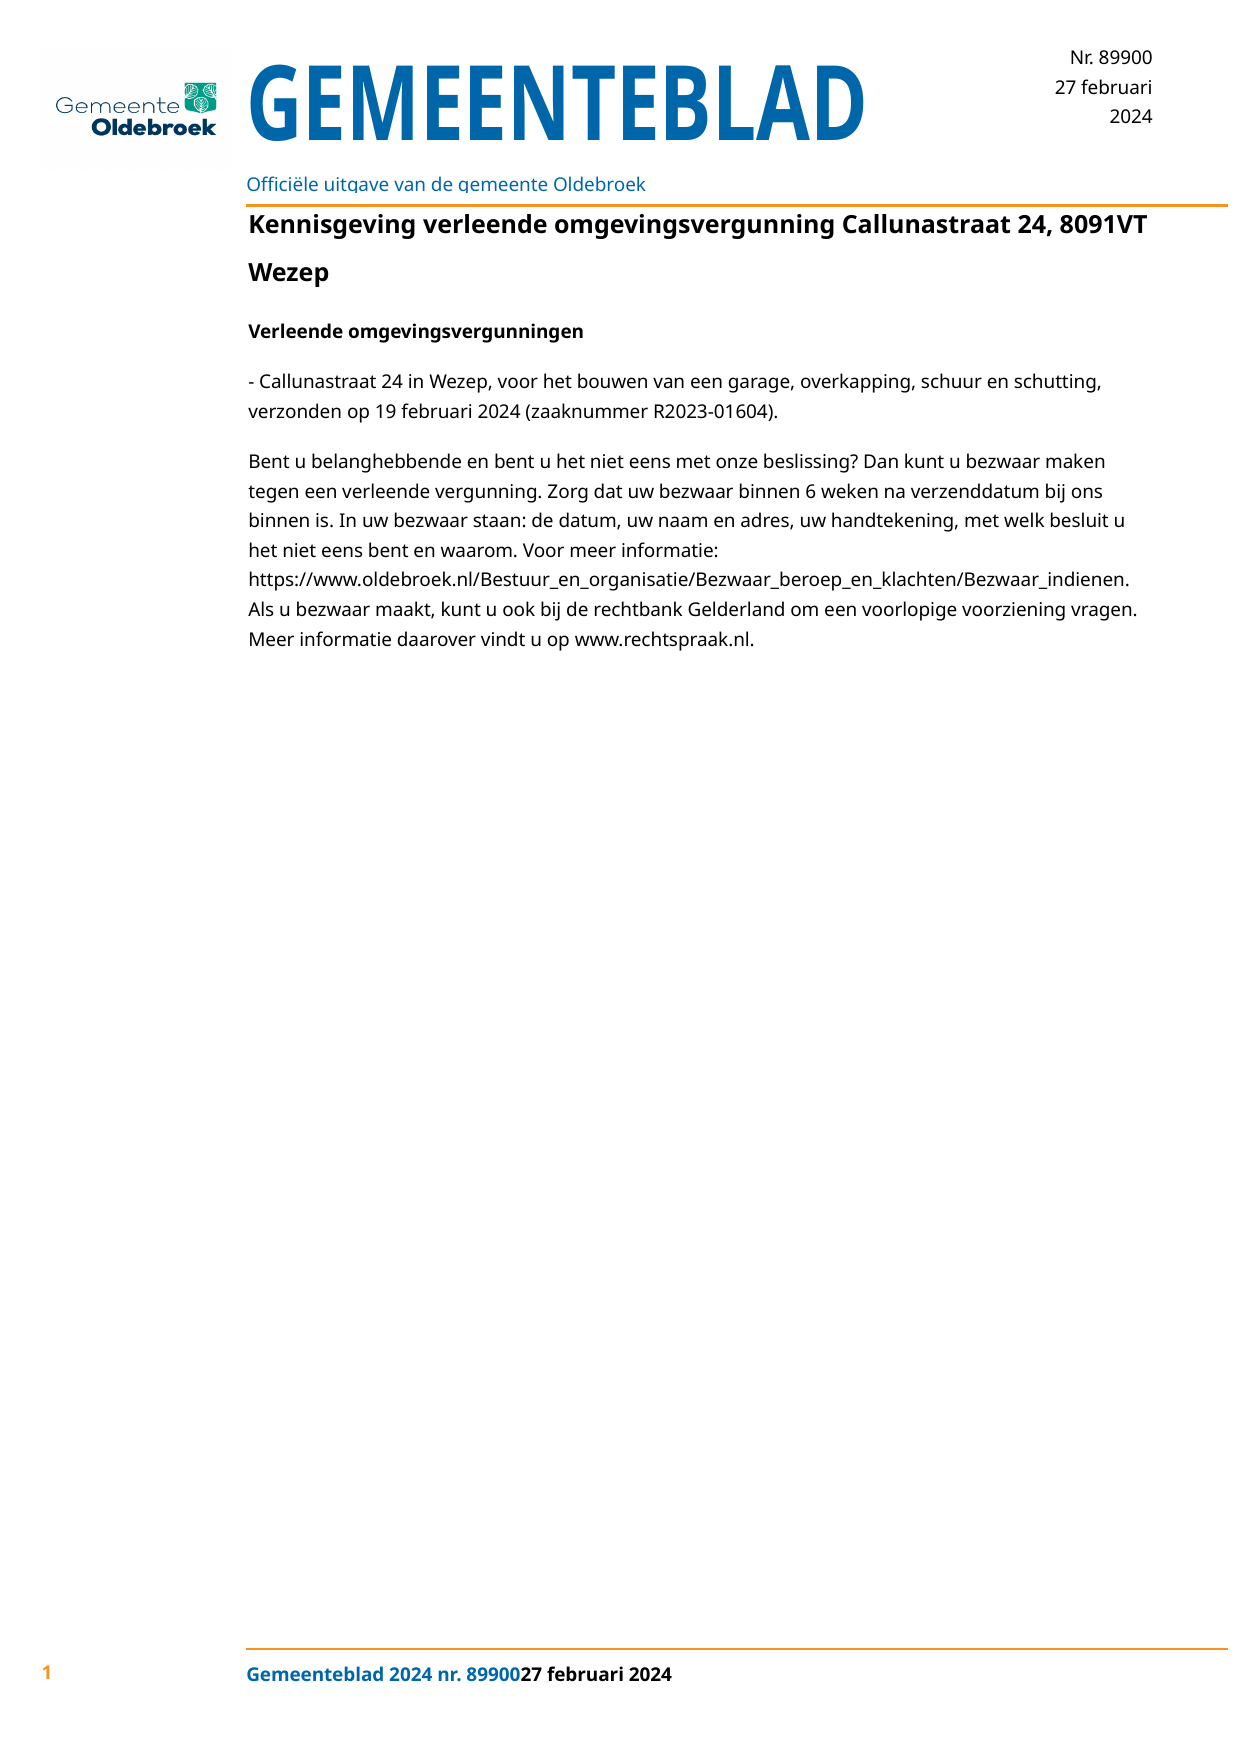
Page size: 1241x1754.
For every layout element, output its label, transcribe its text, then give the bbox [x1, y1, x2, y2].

text Verleende omgevingsvergunningen [248, 318, 1152, 344]
picture [41, 47, 231, 172]
text Bent u belanghebbende en bent u het niet eens met onze beslissing? Dan kunt u bezwaar maken tegen een verleende vergunning. Zorg dat uw bezwaar binnen 6 weken na verzenddatum bij ons binnen is. In uw bezwaar staan: de datum, uw naam en adres, uw handtekening, met welk besluit u het niet eens bent en waarom. Voor meer informatie: https://www.oldebroek.nl/Bestuur_en_organisatie/Bezwaar_beroep_en_klachten/Bezwaar_indienen. Als u bezwaar maakt, kunt u ook bij de rechtbank Gelderland om een voorlopige voorziening vragen. Meer informatie daarover vindt u op www.rechtspraak.nl. [248, 448, 1152, 652]
text - Callunastraat 24 in Wezep, voor het bouwen van een garage, overkapping, schuur en schutting, verzonden op 19 februari 2024 (zaaknummer R2023-01604). [248, 368, 1152, 424]
text Kennisgeving verleende omgevingsvergunning Callunastraat 24, 8091VT Wezep [248, 207, 1152, 288]
